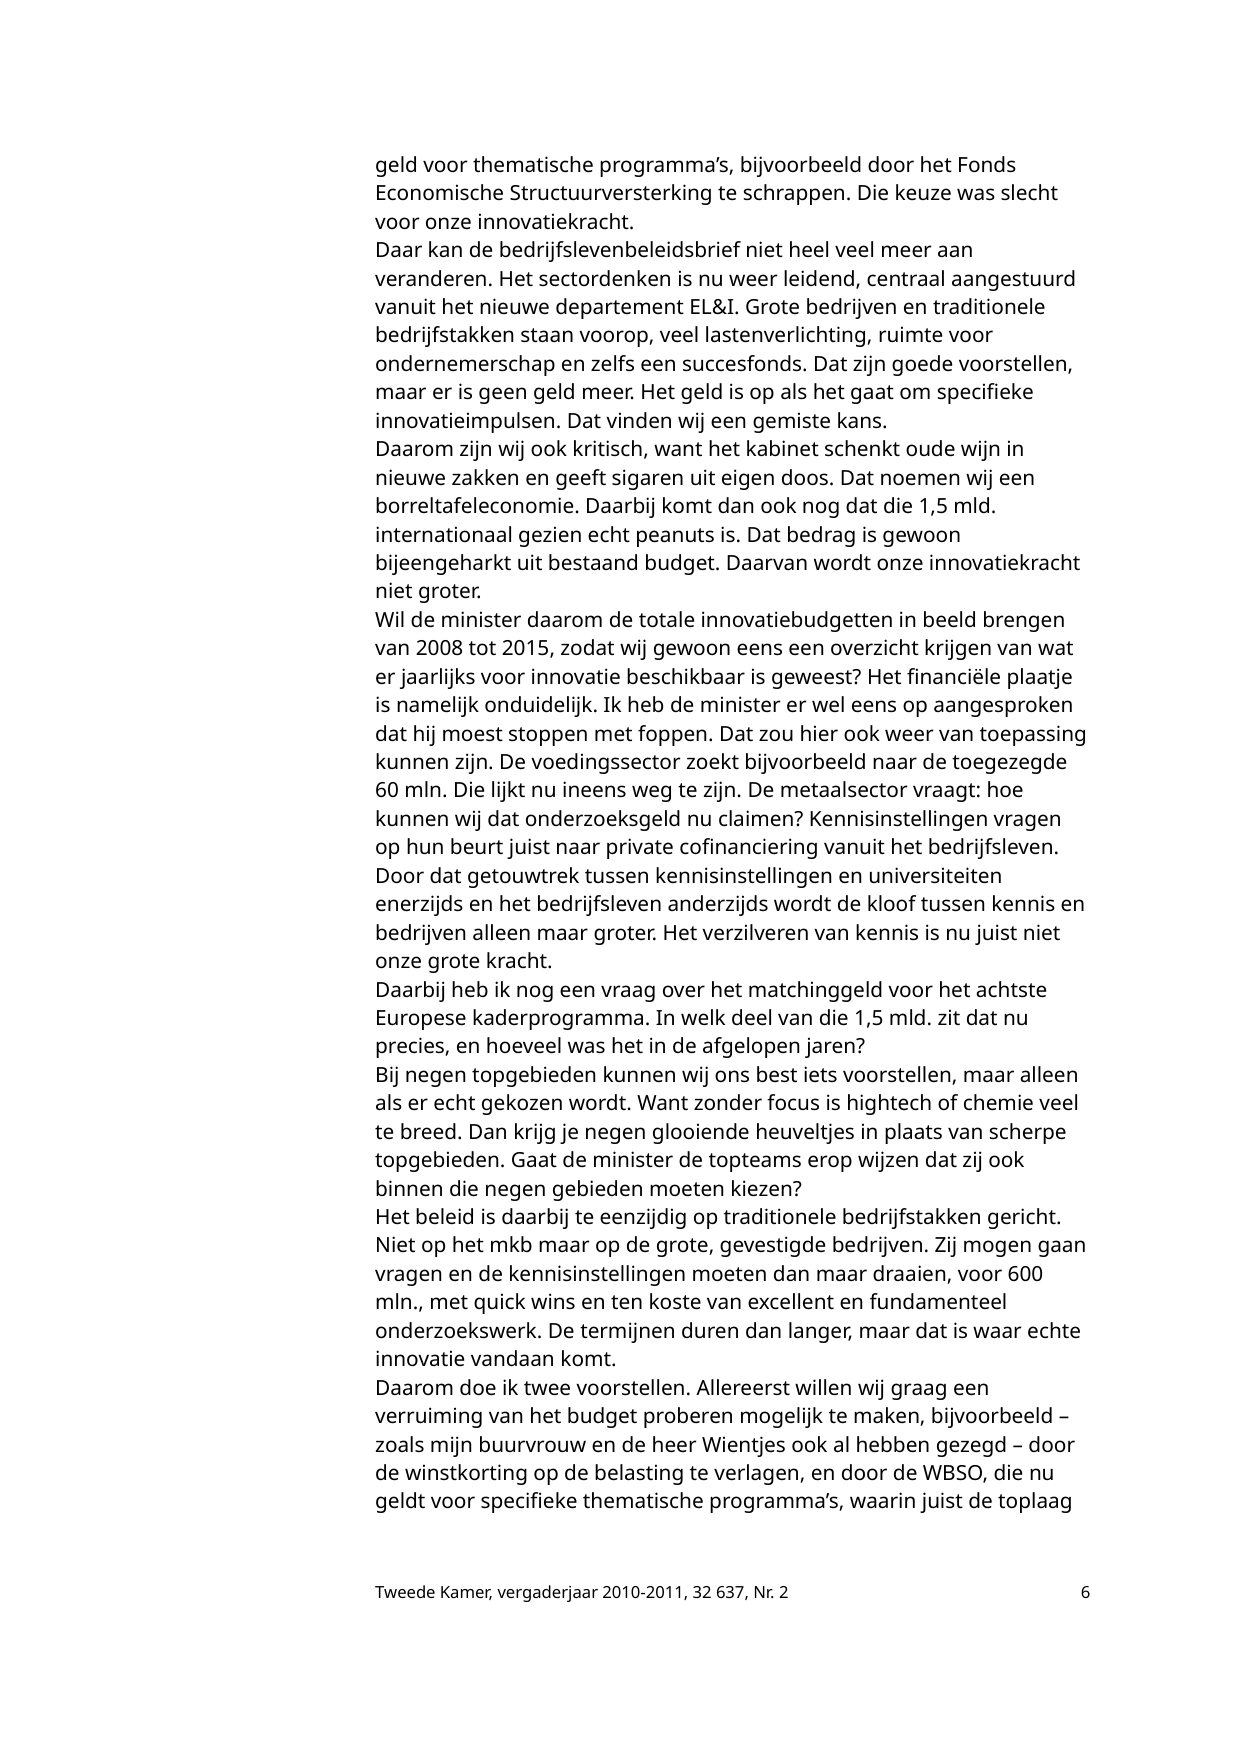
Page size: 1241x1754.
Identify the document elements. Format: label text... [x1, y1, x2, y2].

text Wil de minister daarom de totale innovatiebudgetten in beeld brengen van 2008 tot 2015, zodat wij gewoon eens een overzicht krijgen van wat er jaarlijks voor innovatie beschikbaar is geweest? Het financiële plaatje is namelijk onduidelijk. Ik heb de minister er wel eens op aangesproken dat hij moest stoppen met foppen. Dat zou hier ook weer van toepassing kunnen zijn. De voedingssector zoekt bijvoorbeeld naar de toegezegde 60 mln. Die lijkt nu ineens weg te zijn. De metaalsector vraagt: hoe kunnen wij dat onderzoeksgeld nu claimen? Kennisinstellingen vragen op hun beurt juist naar private cofinanciering vanuit het bedrijfsleven. Door dat getouwtrek tussen kennisinstellingen en universiteiten enerzijds en het bedrijfsleven anderzijds wordt de kloof tussen kennis en bedrijven alleen maar groter. Het verzilveren van kennis is nu juist niet onze grote kracht. [375, 605, 1090, 975]
text Daarom zijn wij ook kritisch, want het kabinet schenkt oude wijn in nieuwe zakken en geeft sigaren uit eigen doos. Dat noemen wij een borreltafeleconomie. Daarbij komt dan ook nog dat die 1,5 mld. internationaal gezien echt peanuts is. Dat bedrag is gewoon bijeengeharkt uit bestaand budget. Daarvan wordt onze innovatiekracht niet groter. [375, 434, 1090, 605]
text Het beleid is daarbij te eenzijdig op traditionele bedrijfstakken gericht. Niet op het mkb maar op de grote, gevestigde bedrijven. Zij mogen gaan vragen en de kennisinstellingen moeten dan maar draaien, voor 600 mln., met quick wins en ten koste van excellent en fundamenteel onderzoekswerk. De termijnen duren dan langer, maar dat is waar echte innovatie vandaan komt. [375, 1202, 1090, 1373]
text Daar kan de bedrijfslevenbeleidsbrief niet heel veel meer aan veranderen. Het sectordenken is nu weer leidend, centraal aangestuurd vanuit het nieuwe departement EL&I. Grote bedrijven en traditionele bedrijfstakken staan voorop, veel lastenverlichting, ruimte voor ondernemerschap en zelfs een succesfonds. Dat zijn goede voorstellen, maar er is geen geld meer. Het geld is op als het gaat om specifieke innovatieimpulsen. Dat vinden wij een gemiste kans. [375, 235, 1090, 434]
text Daarbij heb ik nog een vraag over het matchinggeld voor het achtste Europese kaderprogramma. In welk deel van die 1,5 mld. zit dat nu precies, en hoeveel was het in de afgelopen jaren? [375, 975, 1090, 1060]
text Bij negen topgebieden kunnen wij ons best iets voorstellen, maar alleen als er echt gekozen wordt. Want zonder focus is hightech of chemie veel te breed. Dan krijg je negen glooiende heuveltjes in plaats van scherpe topgebieden. Gaat de minister de topteams erop wijzen dat zij ook binnen die negen gebieden moeten kiezen? [375, 1060, 1090, 1202]
text geld voor thematische programma’s, bijvoorbeeld door het Fonds Economische Structuurversterking te schrappen. Die keuze was slecht voor onze innovatiekracht. [375, 150, 1090, 235]
text Daarom doe ik twee voorstellen. Allereerst willen wij graag een verruiming van het budget proberen mogelijk te maken, bijvoorbeeld – zoals mijn buurvrouw en de heer Wientjes ook al hebben gezegd – door de winstkorting op de belasting te verlagen, en door de WBSO, die nu geldt voor specifieke thematische programma’s, waarin juist de toplaag [375, 1373, 1090, 1515]
